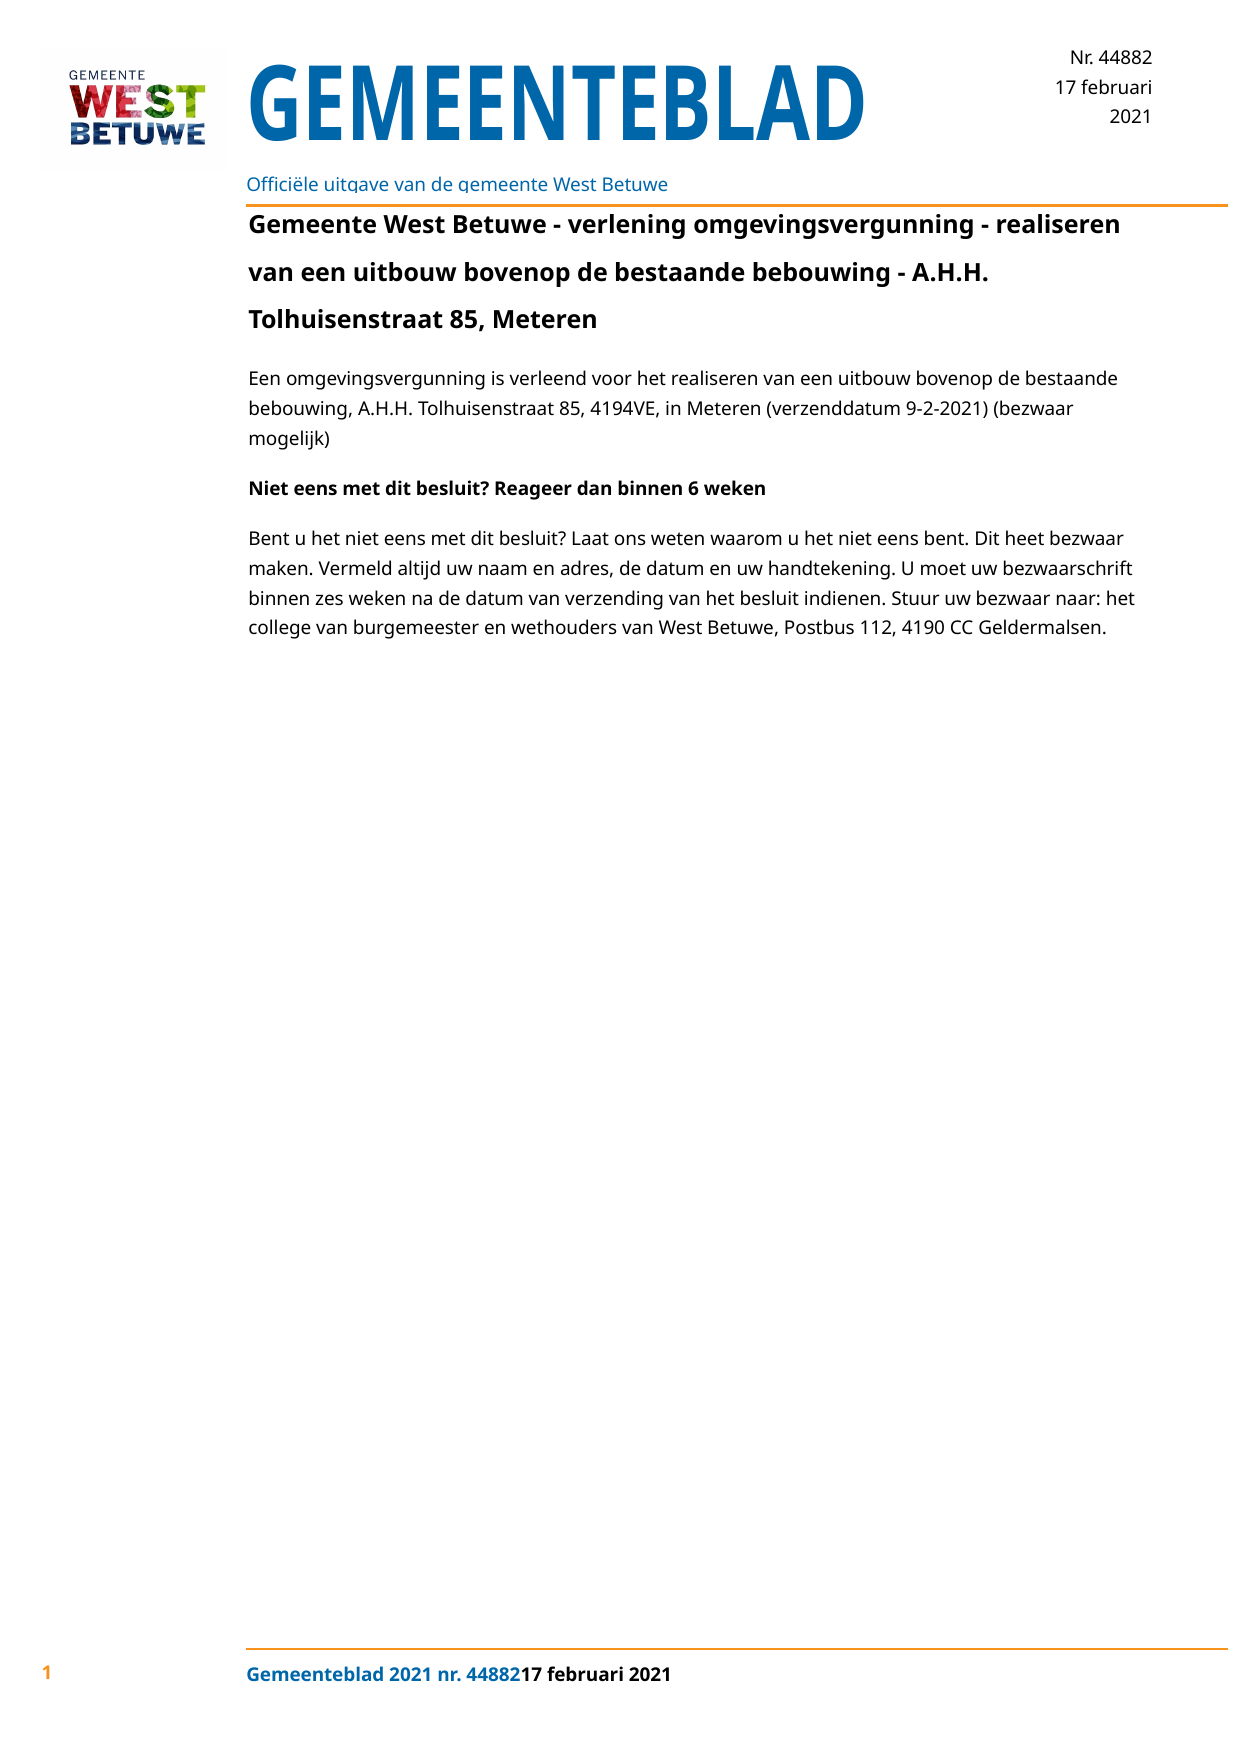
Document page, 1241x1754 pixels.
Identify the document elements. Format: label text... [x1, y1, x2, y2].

text Niet eens met dit besluit? Reageer dan binnen 6 weken [248, 475, 1152, 501]
text Gemeente West Betuwe - verlening omgevingsvergunning - realiseren van een uitbouw bovenop de bestaande bebouwing - A.H.H. Tolhuisenstraat 85, Meteren [248, 207, 1152, 336]
picture [41, 47, 231, 172]
text Een omgevingsvergunning is verleend voor het realiseren van een uitbouw bovenop de bestaande bebouwing, A.H.H. Tolhuisenstraat 85, 4194VE, in Meteren (verzenddatum 9-2-2021) (bezwaar mogelijk) [248, 366, 1152, 450]
text Bent u het niet eens met dit besluit? Laat ons weten waarom u het niet eens bent. Dit heet bezwaar maken. Vermeld altijd uw naam en adres, de datum en uw handtekening. U moet uw bezwaarschrift binnen zes weken na de datum van verzending van het besluit indienen. Stuur uw bezwaar naar: het college van burgemeester en wethouders van West Betuwe, Postbus 112, 4190 CC Geldermalsen. [248, 526, 1152, 640]
